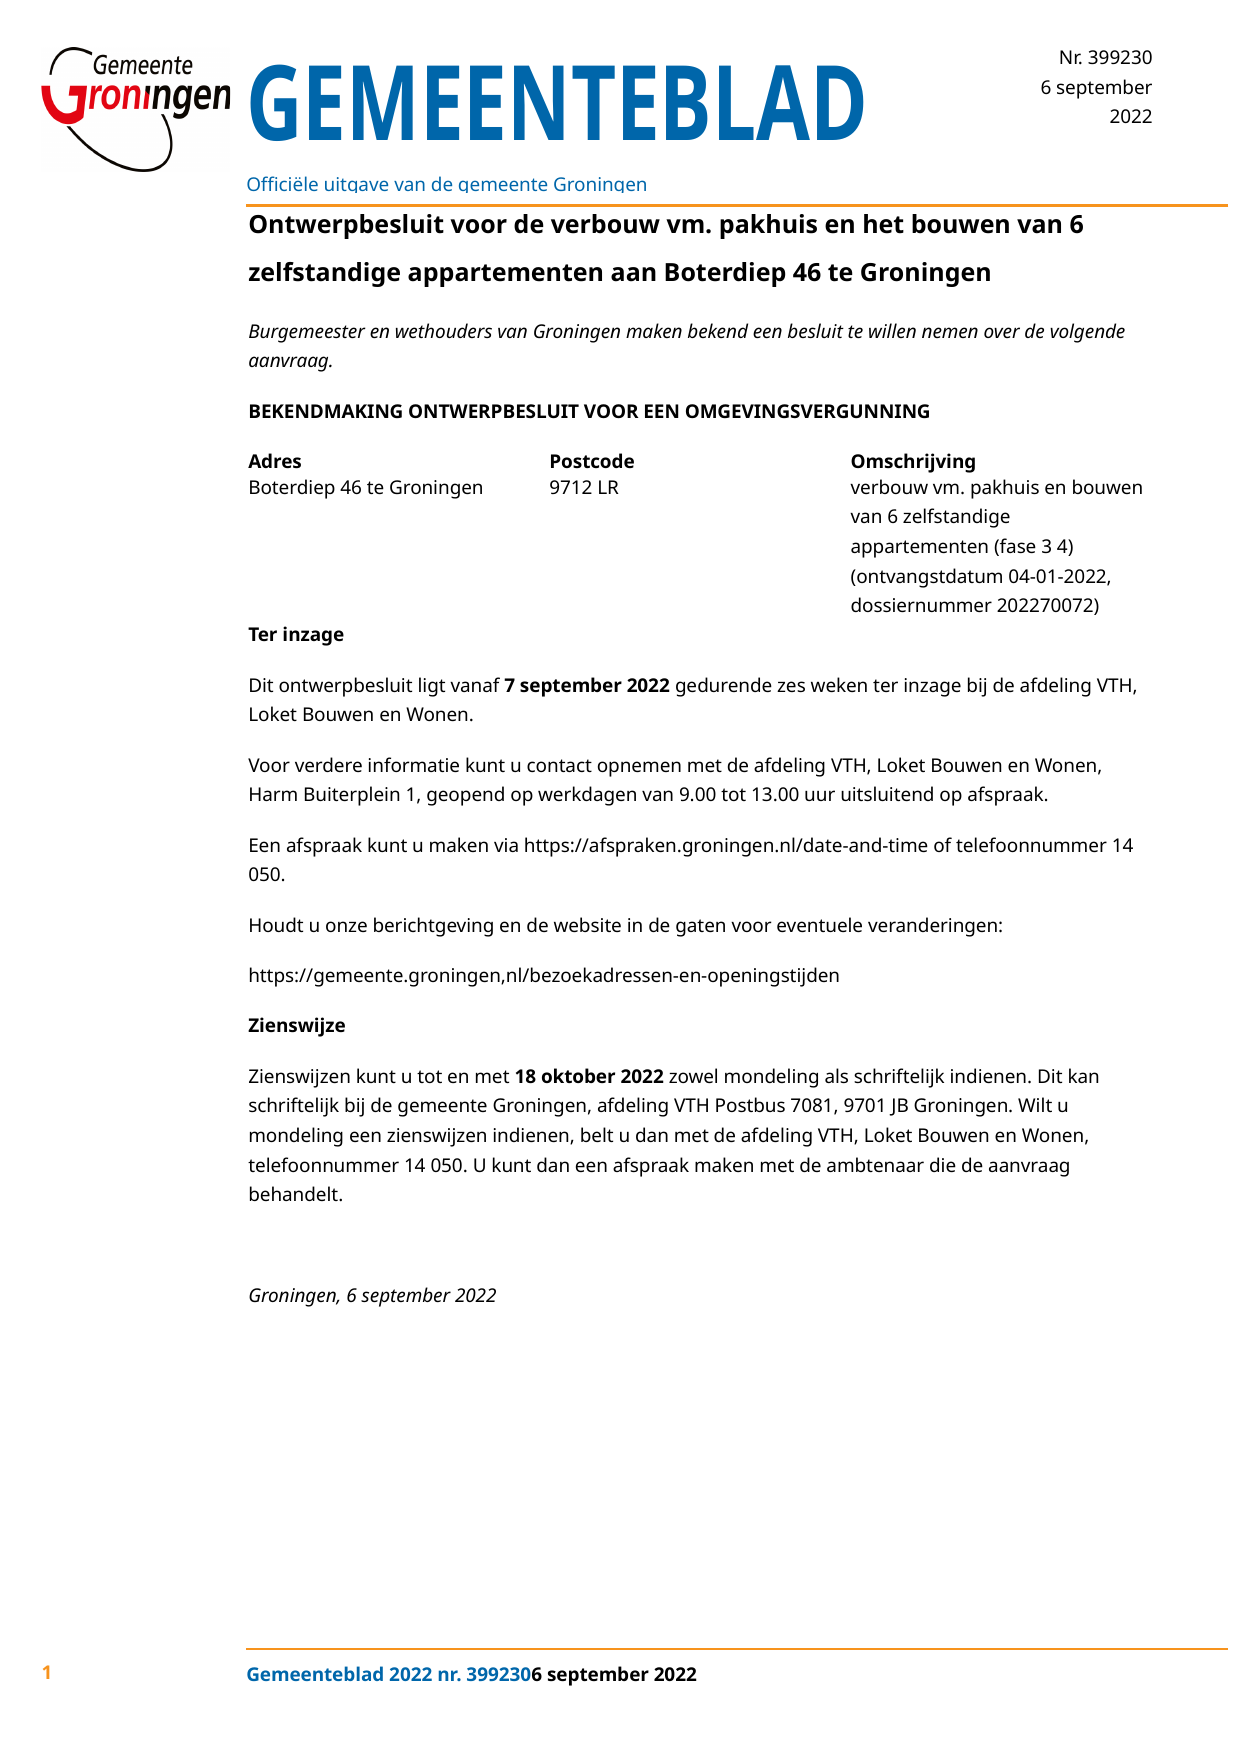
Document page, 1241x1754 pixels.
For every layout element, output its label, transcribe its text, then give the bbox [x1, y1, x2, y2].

text Ter inzage [248, 621, 1152, 647]
text Zienswijzen kunt u tot en met 18 oktober 2022 zowel mondeling als schriftelijk indienen. Dit kan schriftelijk bij de gemeente Groningen, afdeling VTH Postbus 7081, 9701 JB Groningen. Wilt u mondeling een zienswijzen indienen, belt u dan met de afdeling VTH, Loket Bouwen en Wonen, telefoonnummer 14 050. U kunt dan een afspraak maken met de ambtenaar die de aanvraag behandelt. [248, 1063, 1152, 1207]
table_header Adres [248, 449, 549, 474]
text BEKENDMAKING ONTWERPBESLUIT VOOR EEN OMGEVINGSVERGUNNING [248, 398, 1152, 424]
text Houdt u onze berichtgeving en de website in de gaten voor eventuele veranderingen: [248, 912, 1152, 938]
text Ontwerpbesluit voor de verbouw vm. pakhuis en het bouwen van 6 zelfstandige appartementen aan Boterdiep 46 te Groningen [248, 207, 1152, 288]
table_cell Boterdiep 46 te Groningen [248, 474, 549, 618]
text Burgemeester en wethouders van Groningen maken bekend een besluit te willen nemen over de volgende aanvraag. [248, 318, 1152, 373]
text Zienswijze [248, 1013, 1152, 1038]
text Een afspraak kunt u maken via https://afspraken.groningen.nl/date-and-time of telefoonnummer 14 050. [248, 832, 1152, 887]
text https://gemeente.groningen,nl/bezoekadressen-en-openingstijden [248, 962, 1152, 988]
table_cell 9712 LR [549, 474, 850, 618]
text Groningen, 6 september 2022 [248, 1282, 1152, 1308]
text Dit ontwerpbesluit ligt vanaf 7 september 2022 gedurende zes weken ter inzage bij de afdeling VTH, Loket Bouwen en Wonen. [248, 672, 1152, 727]
picture [41, 47, 231, 172]
table_header Omschrijving [850, 449, 1152, 474]
table_cell verbouw vm. pakhuis en bouwen van 6 zelfstandige appartementen (fase 3 4) (ontvangstdatum 04-01-2022, dossiernummer 202270072) [850, 474, 1152, 618]
table_header Postcode [549, 449, 850, 474]
text Voor verdere informatie kunt u contact opnemen met de afdeling VTH, Loket Bouwen en Wonen, Harm Buiterplein 1, geopend op werkdagen van 9.00 tot 13.00 uur uitsluitend op afspraak. [248, 752, 1152, 807]
